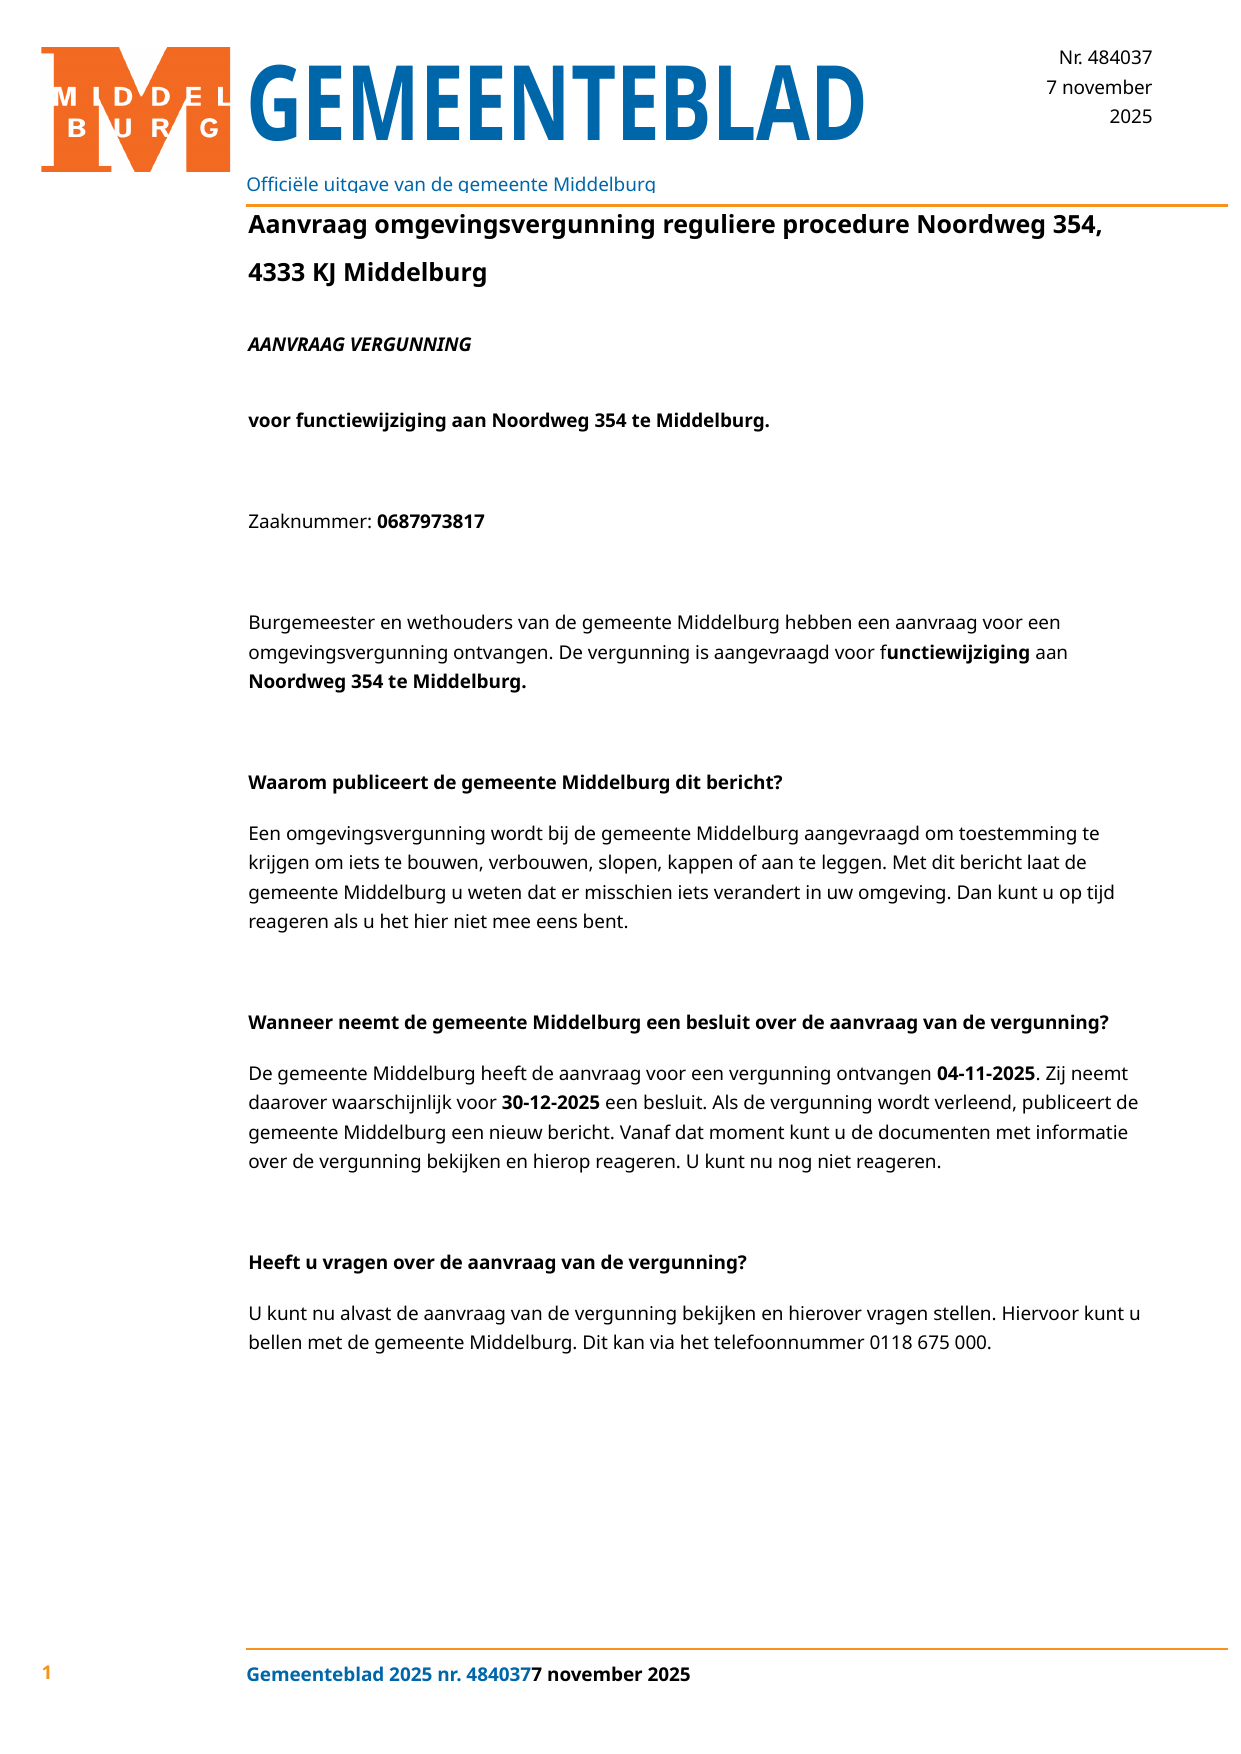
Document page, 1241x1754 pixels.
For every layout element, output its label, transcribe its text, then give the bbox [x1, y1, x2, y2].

text voor functiewijziging aan Noordweg 354 te Middelburg. [248, 408, 1152, 433]
text AANVRAAG VERGUNNING [248, 331, 1152, 357]
text Aanvraag omgevingsvergunning reguliere procedure Noordweg 354, 4333 KJ Middelburg [248, 207, 1152, 288]
text Burgemeester en wethouders van de gemeente Middelburg hebben een aanvraag voor een omgevingsvergunning ontvangen. De vergunning is aangevraagd voor functiewijziging aan Noordweg 354 te Middelburg. [248, 609, 1152, 694]
text Heeft u vragen over de aanvraag van de vergunning? [248, 1249, 1152, 1275]
text Waarom publiceert de gemeente Middelburg dit bericht? [248, 769, 1152, 795]
picture [41, 47, 231, 172]
text U kunt nu alvast de aanvraag van de vergunning bekijken en hierover vragen stellen. Hiervoor kunt u bellen met de gemeente Middelburg. Dit kan via het telefoonnummer 0118 675 000. [248, 1300, 1152, 1355]
text Zaaknummer: 0687973817 [248, 508, 1152, 534]
text Een omgevingsvergunning wordt bij de gemeente Middelburg aangevraagd om toestemming te krijgen om iets te bouwen, verbouwen, slopen, kappen of aan te leggen. Met dit bericht laat de gemeente Middelburg u weten dat er misschien iets verandert in uw omgeving. Dan kunt u op tijd reageren als u het hier niet mee eens bent. [248, 820, 1152, 934]
text De gemeente Middelburg heeft de aanvraag voor een vergunning ontvangen 04-11-2025. Zij neemt daarover waarschijnlijk voor 30-12-2025 een besluit. Als de vergunning wordt verleend, publiceert de gemeente Middelburg een nieuw bericht. Vanaf dat moment kunt u de documenten met informatie over de vergunning bekijken en hierop reageren. U kunt nu nog niet reageren. [248, 1060, 1152, 1174]
text Wanneer neemt de gemeente Middelburg een besluit over de aanvraag van de vergunning? [248, 1009, 1152, 1035]
